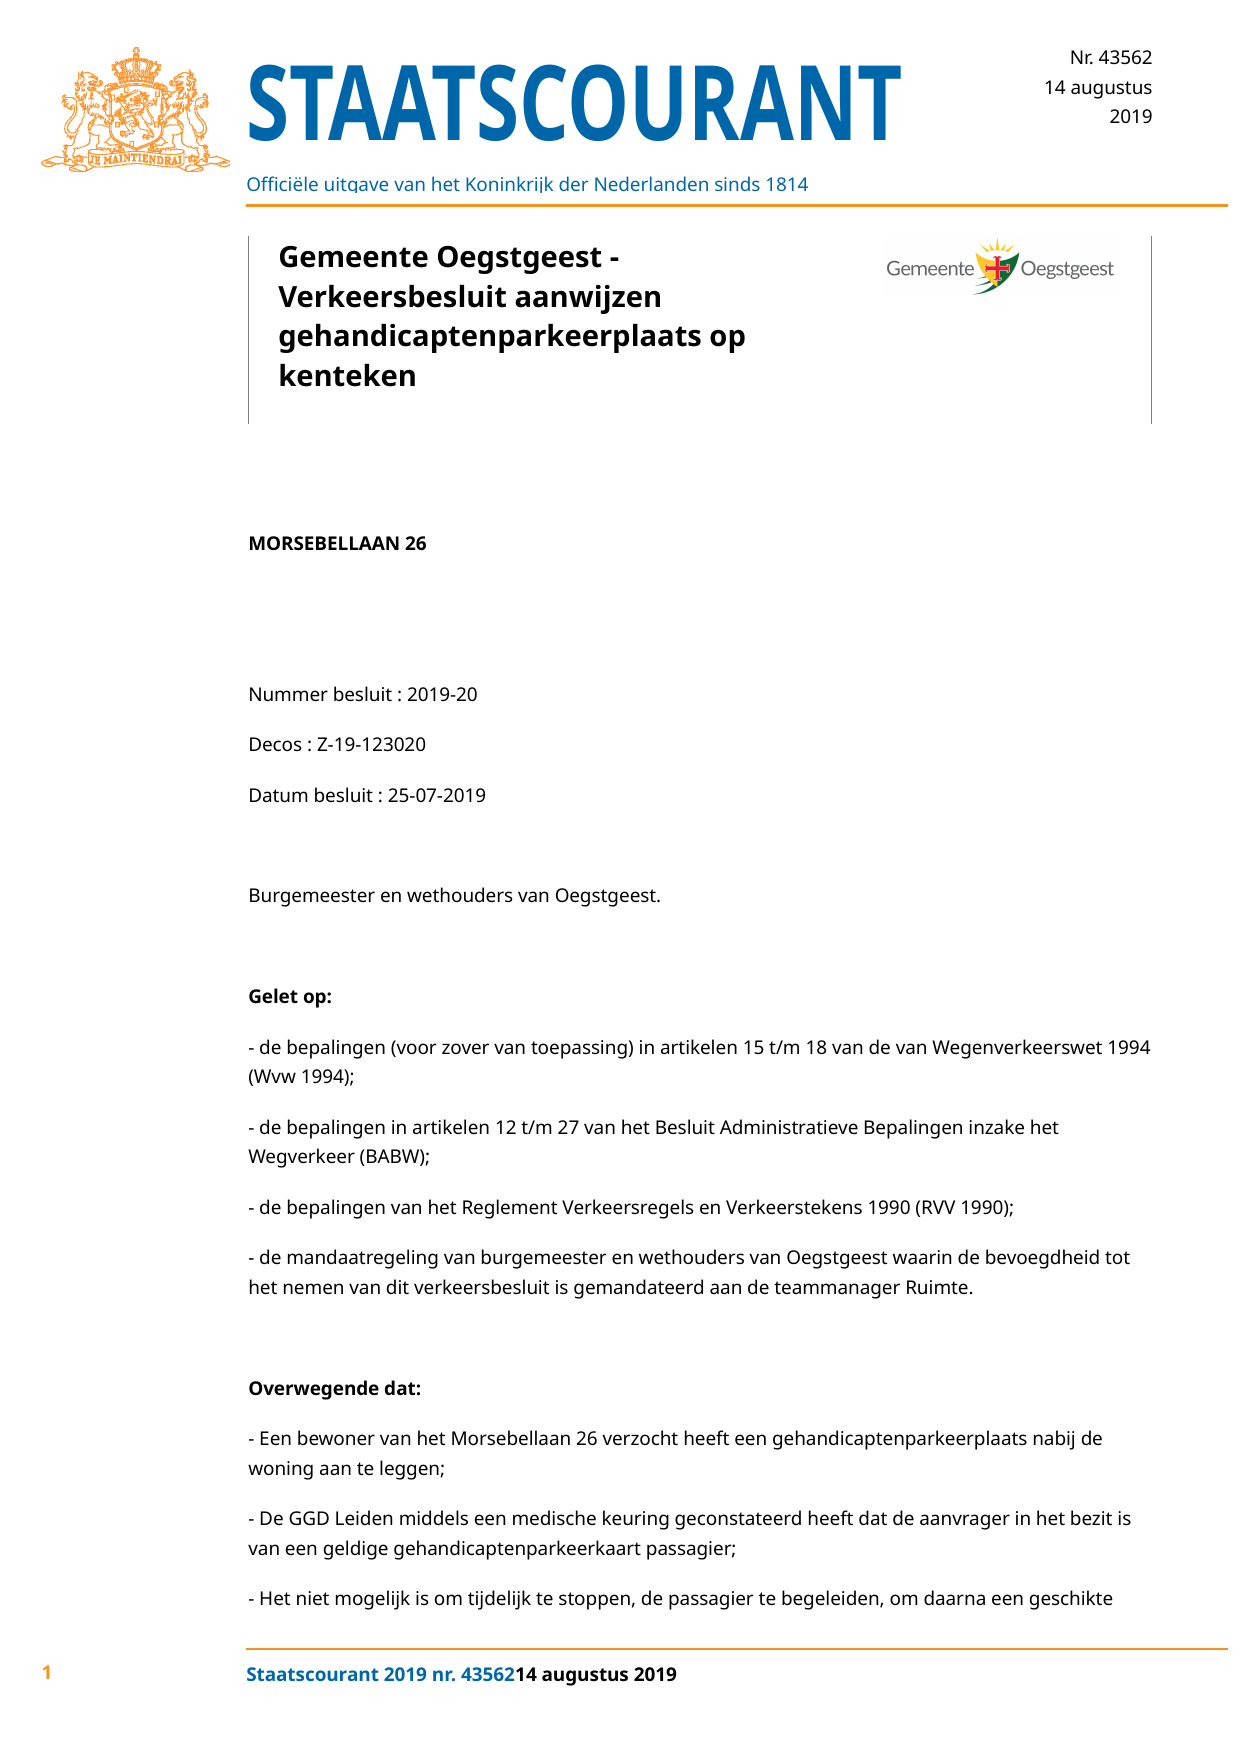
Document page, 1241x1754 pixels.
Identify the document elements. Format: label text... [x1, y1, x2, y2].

text - Het niet mogelijk is om tijdelijk te stoppen, de passagier te begeleiden, om daarna een geschikte [248, 1585, 1152, 1611]
text - de mandaatregeling van burgemeester en wethouders van Oegstgeest waarin de bevoegdheid tot het nemen van dit verkeersbesluit is gemandateerd aan de teammanager Ruimte. [248, 1244, 1152, 1300]
text MORSEBELLAAN 26 [248, 530, 1152, 556]
text - de bepalingen in artikelen 12 t/m 27 van het Besluit Administratieve Bepalingen inzake het Wegverkeer (BABW); [248, 1114, 1152, 1169]
text - Een bewoner van het Morsebellaan 26 verzocht heeft een gehandicaptenparkeerplaats nabij de woning aan te leggen; [248, 1425, 1152, 1481]
text Datum besluit : 25-07-2019 [248, 782, 1152, 808]
table_header Gemeente Oegstgeest - Verkeersbesluit aanwijzen gehandicaptenparkeerplaats op kenteken [249, 236, 850, 424]
text Nummer besluit : 2019-20 [248, 681, 1152, 707]
text Overwegende dat: [248, 1375, 1152, 1401]
text Burgemeester en wethouders van Oegstgeest. [248, 883, 1152, 908]
table_header [850, 236, 1151, 424]
picture [882, 236, 1119, 296]
text - de bepalingen van het Reglement Verkeersregels en Verkeerstekens 1990 (RVV 1990); [248, 1194, 1152, 1220]
text Decos : Z-19-123020 [248, 731, 1152, 757]
picture [41, 47, 231, 172]
text Gelet op: [248, 983, 1152, 1009]
text - de bepalingen (voor zover van toepassing) in artikelen 15 t/m 18 van de van Wegenverkeerswet 1994 (Wvw 1994); [248, 1034, 1152, 1089]
text - De GGD Leiden middels een medische keuring geconstateerd heeft dat de aanvrager in het bezit is van een geldige gehandicaptenparkeerkaart passagier; [248, 1505, 1152, 1561]
